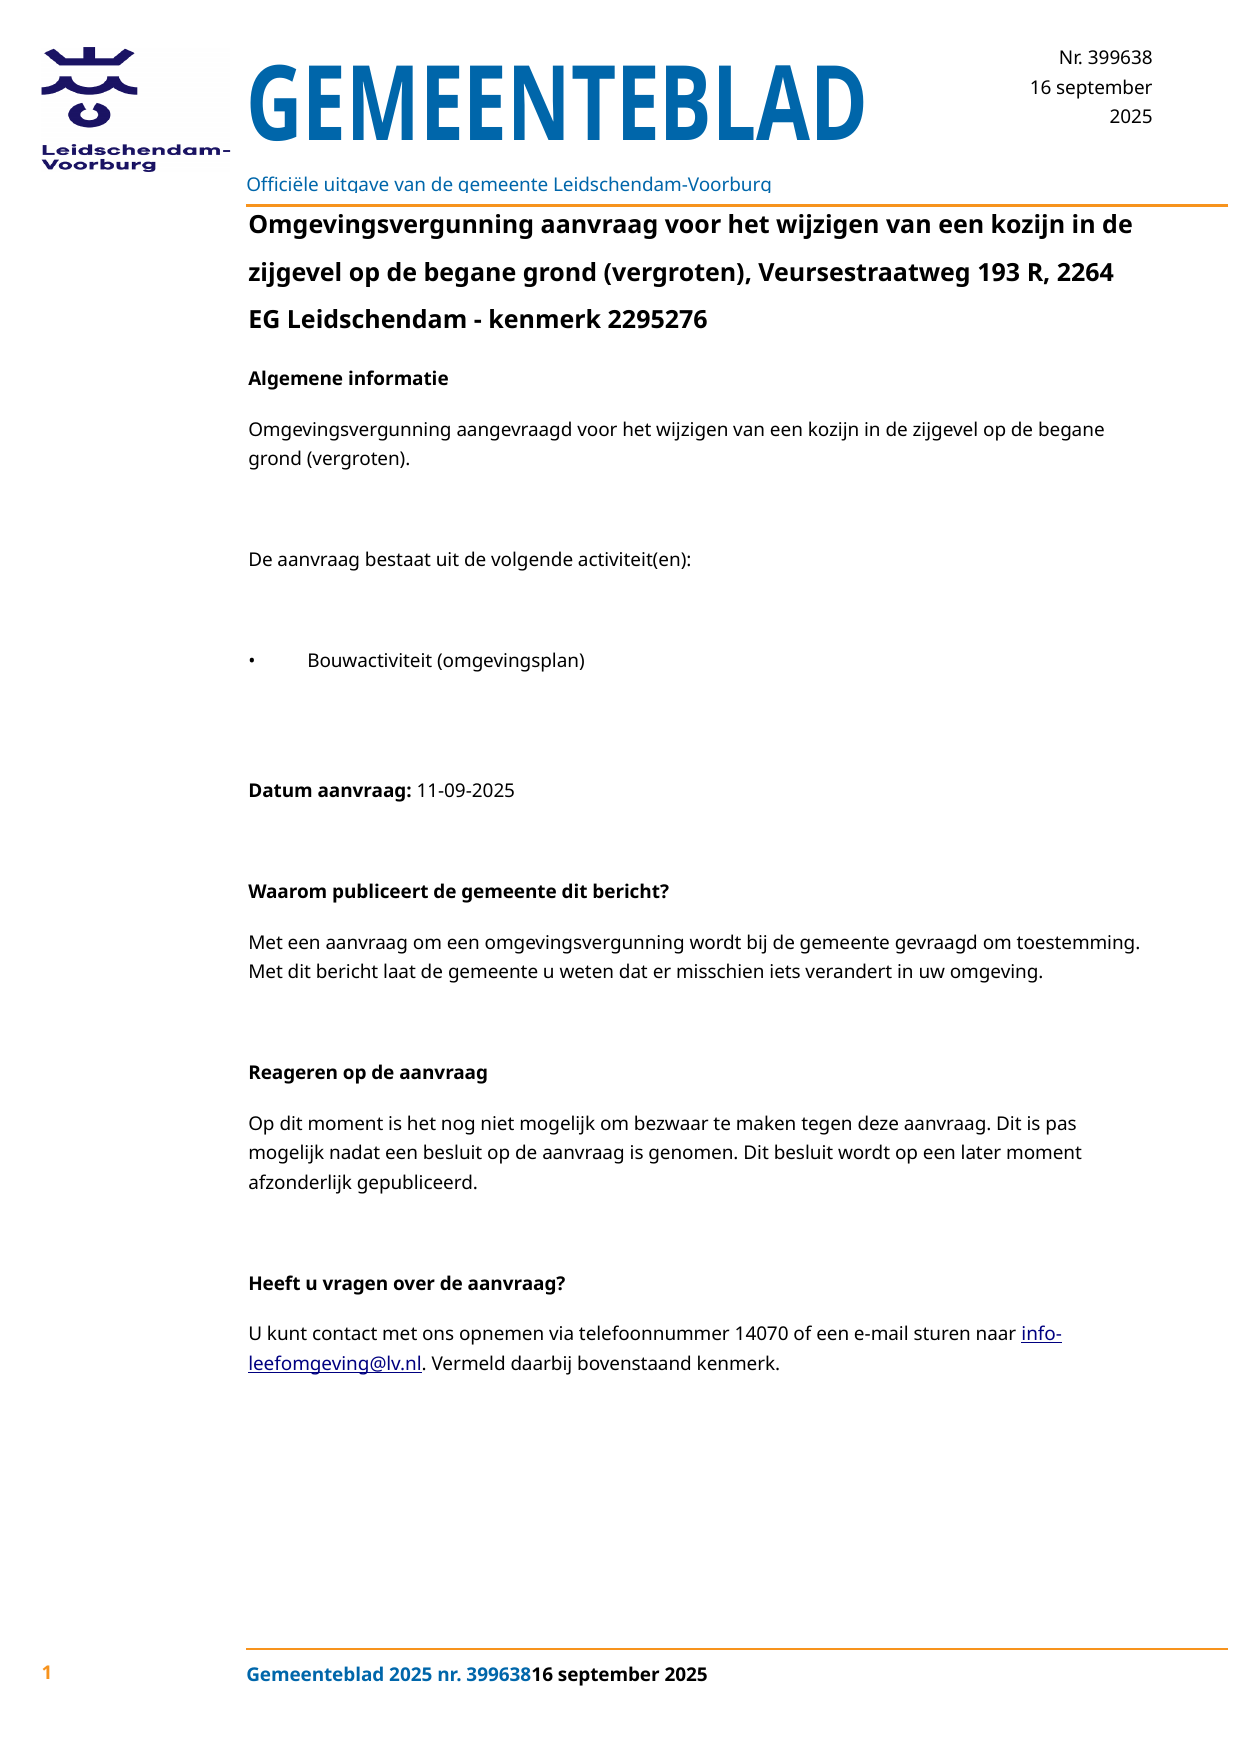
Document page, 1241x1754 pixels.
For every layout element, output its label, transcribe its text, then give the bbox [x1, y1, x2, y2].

text Reageren op de aanvraag [248, 1059, 1152, 1085]
text Waarom publiceert de gemeente dit bericht? [248, 878, 1152, 904]
text Heeft u vragen over de aanvraag? [248, 1270, 1152, 1295]
list Bouwactiviteit (omgevingsplan) [248, 647, 1152, 673]
text U kunt contact met ons opnemen via telefoonnummer 14070 of een e-mail sturen naar info-leefomgeving@lv.nl. Vermeld daarbij bovenstaand kenmerk. [248, 1320, 1152, 1375]
text Omgevingsvergunning aanvraag voor het wijzigen van een kozijn in de zijgevel op de begane grond (vergroten), Veursestraatweg 193 R, 2264 EG Leidschendam - kenmerk 2295276 [248, 207, 1152, 336]
text Algemene informatie [248, 366, 1152, 391]
text Datum aanvraag: 11-09-2025 [248, 778, 1152, 803]
text Omgevingsvergunning aangevraagd voor het wijzigen van een kozijn in de zijgevel op de begane grond (vergroten). [248, 416, 1152, 471]
text Met een aanvraag om een omgevingsvergunning wordt bij de gemeente gevraagd om toestemming. Met dit bericht laat de gemeente u weten dat er misschien iets verandert in uw omgeving. [248, 929, 1152, 984]
picture [41, 47, 231, 172]
text De aanvraag bestaat uit de volgende activiteit(en): [248, 546, 1152, 572]
text Op dit moment is het nog niet mogelijk om bezwaar te maken tegen deze aanvraag. Dit is pas mogelijk nadat een besluit op de aanvraag is genomen. Dit besluit wordt op een later moment afzonderlijk gepubliceerd. [248, 1110, 1152, 1194]
